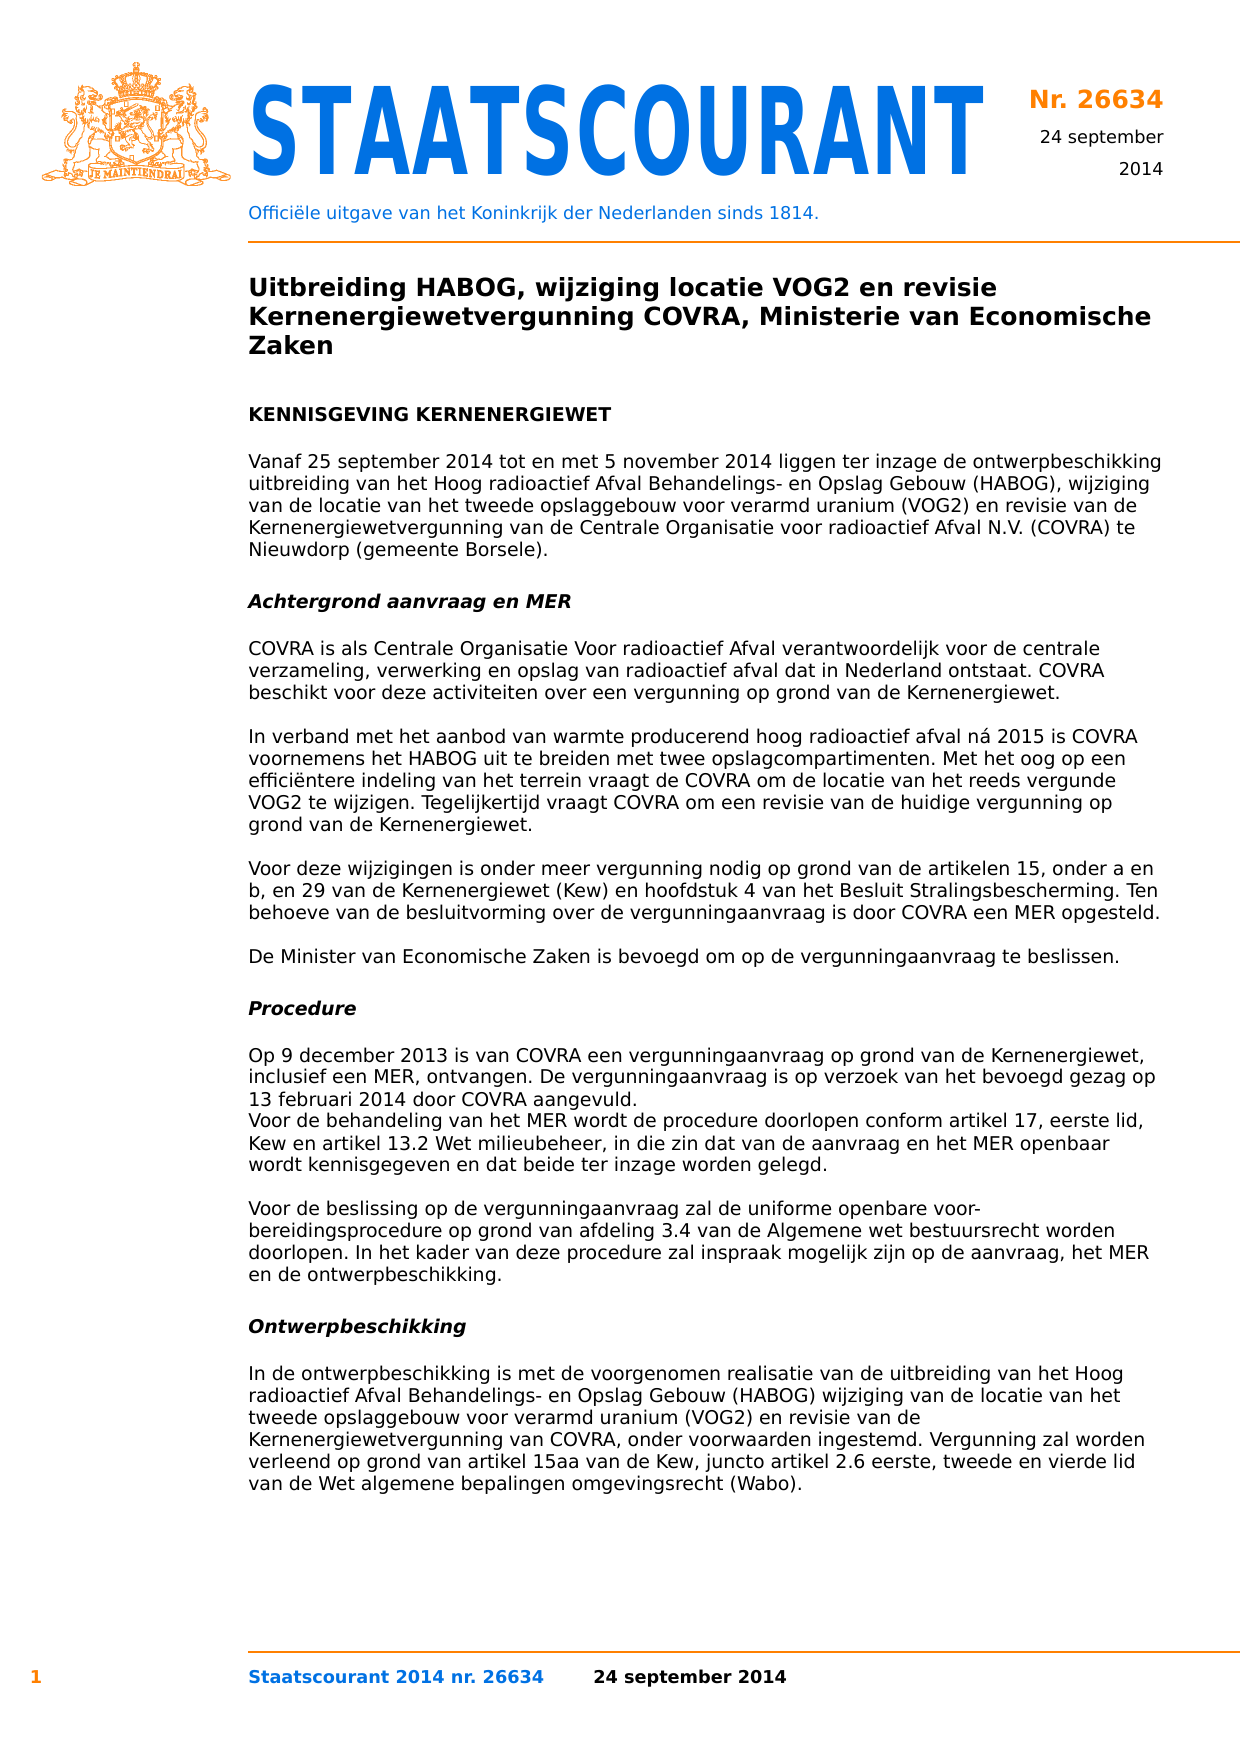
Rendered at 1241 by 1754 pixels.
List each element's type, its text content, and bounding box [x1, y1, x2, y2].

table_cell Officiële uitgave van het Koninkrijk der Nederlanden sinds 1814. [248, 203, 1240, 241]
table_cell 2014 [998, 153, 1240, 203]
text Voor deze wijzigingen is onder meer vergunning nodig op grond van de artikelen 15, onder a en b, en 29 van de Kernenergiewet (Kew) en hoofdstuk 4 van het Besluit Stralingsbescherming. Ten behoeve van de besluitvorming over de vergunningaanvraag is door COVRA een MER opgesteld. [248, 858, 1163, 924]
text De Minister van Economische Zaken is bevoegd om op de vergunningaanvraag te beslissen. [248, 946, 1163, 967]
text Voor de beslissing op de vergunningaanvraag zal de uniforme openbare voor-bereidingsprocedure op grond van afdeling 3.4 van de Algemene wet bestuursrecht worden doorlopen. In het kader van deze procedure zal inspraak mogelijk zijn op de aanvraag, het MER en de ontwerpbeschikking. [248, 1198, 1163, 1286]
table_header [25, 62, 248, 241]
table_header STAATSCOURANT [248, 62, 998, 203]
subtitle Achtergrond aanvraag en MER [248, 591, 1163, 613]
picture [41, 62, 231, 186]
text Vanaf 25 september 2014 tot en met 5 november 2014 liggen ter inzage de ontwerpbeschikking uitbreiding van het Hoog radioactief Afval Behandelings- en Opslag Gebouw (HABOG), wijziging van de locatie van het tweede opslaggebouw voor verarmd uranium (VOG2) en revisie van de Kernenergiewetvergunning van de Centrale Organisatie voor radioactief Afval N.V. (COVRA) te Nieuwdorp (gemeente Borsele). [248, 451, 1163, 561]
subtitle KENNISGEVING KERNENERGIEWET [248, 404, 1163, 426]
subtitle Ontwerpbeschikking [248, 1316, 1163, 1338]
table_cell 24 september [998, 121, 1240, 153]
table_header Nr. 26634 [998, 62, 1240, 121]
subtitle Uitbreiding HABOG, wijziging locatie VOG2 en revisie Kernenergiewetvergunning COVRA, Ministerie van Economische Zaken [248, 273, 1163, 361]
subtitle Procedure [248, 997, 1163, 1019]
text Voor de behandeling van het MER wordt de procedure doorlopen conform artikel 17, eerste lid, Kew en artikel 13.2 Wet milieubeheer, in die zin dat van de aanvraag en het MER openbaar wordt kennisgegeven en dat beide ter inzage worden gelegd. [248, 1110, 1163, 1176]
text COVRA is als Centrale Organisatie Voor radioactief Afval verantwoordelijk voor de centrale verzameling, verwerking en opslag van radioactief afval dat in Nederland ontstaat. COVRA beschikt voor deze activiteiten over een vergunning op grond van de Kernenergiewet. [248, 638, 1163, 704]
text In de ontwerpbeschikking is met de voorgenomen realisatie van de uitbreiding van het Hoog radioactief Afval Behandelings- en Opslag Gebouw (HABOG) wijziging van de locatie van het tweede opslaggebouw voor verarmd uranium (VOG2) en revisie van de Kernenergiewetvergunning van COVRA, onder voorwaarden ingestemd. Vergunning zal worden verleend op grond van artikel 15aa van de Kew, juncto artikel 2.6 eerste, tweede en vierde lid van de Wet algemene bepalingen omgevingsrecht (Wabo). [248, 1363, 1163, 1495]
text Op 9 december 2013 is van COVRA een vergunningaanvraag op grond van de Kernenergiewet, inclusief een MER, ontvangen. De vergunningaanvraag is op verzoek van het bevoegd gezag op 13 februari 2014 door COVRA aangevuld. [248, 1044, 1163, 1110]
text In verband met het aanbod van warmte producerend hoog radioactief afval ná 2015 is COVRA voornemens het HABOG uit te breiden met twee opslagcompartimenten. Met het oog op een efficiëntere indeling van het terrein vraagt de COVRA om de locatie van het reeds vergunde VOG2 te wijzigen. Tegelijkertijd vraagt COVRA om een revisie van de huidige vergunning op grond van de Kernenergiewet. [248, 726, 1163, 836]
